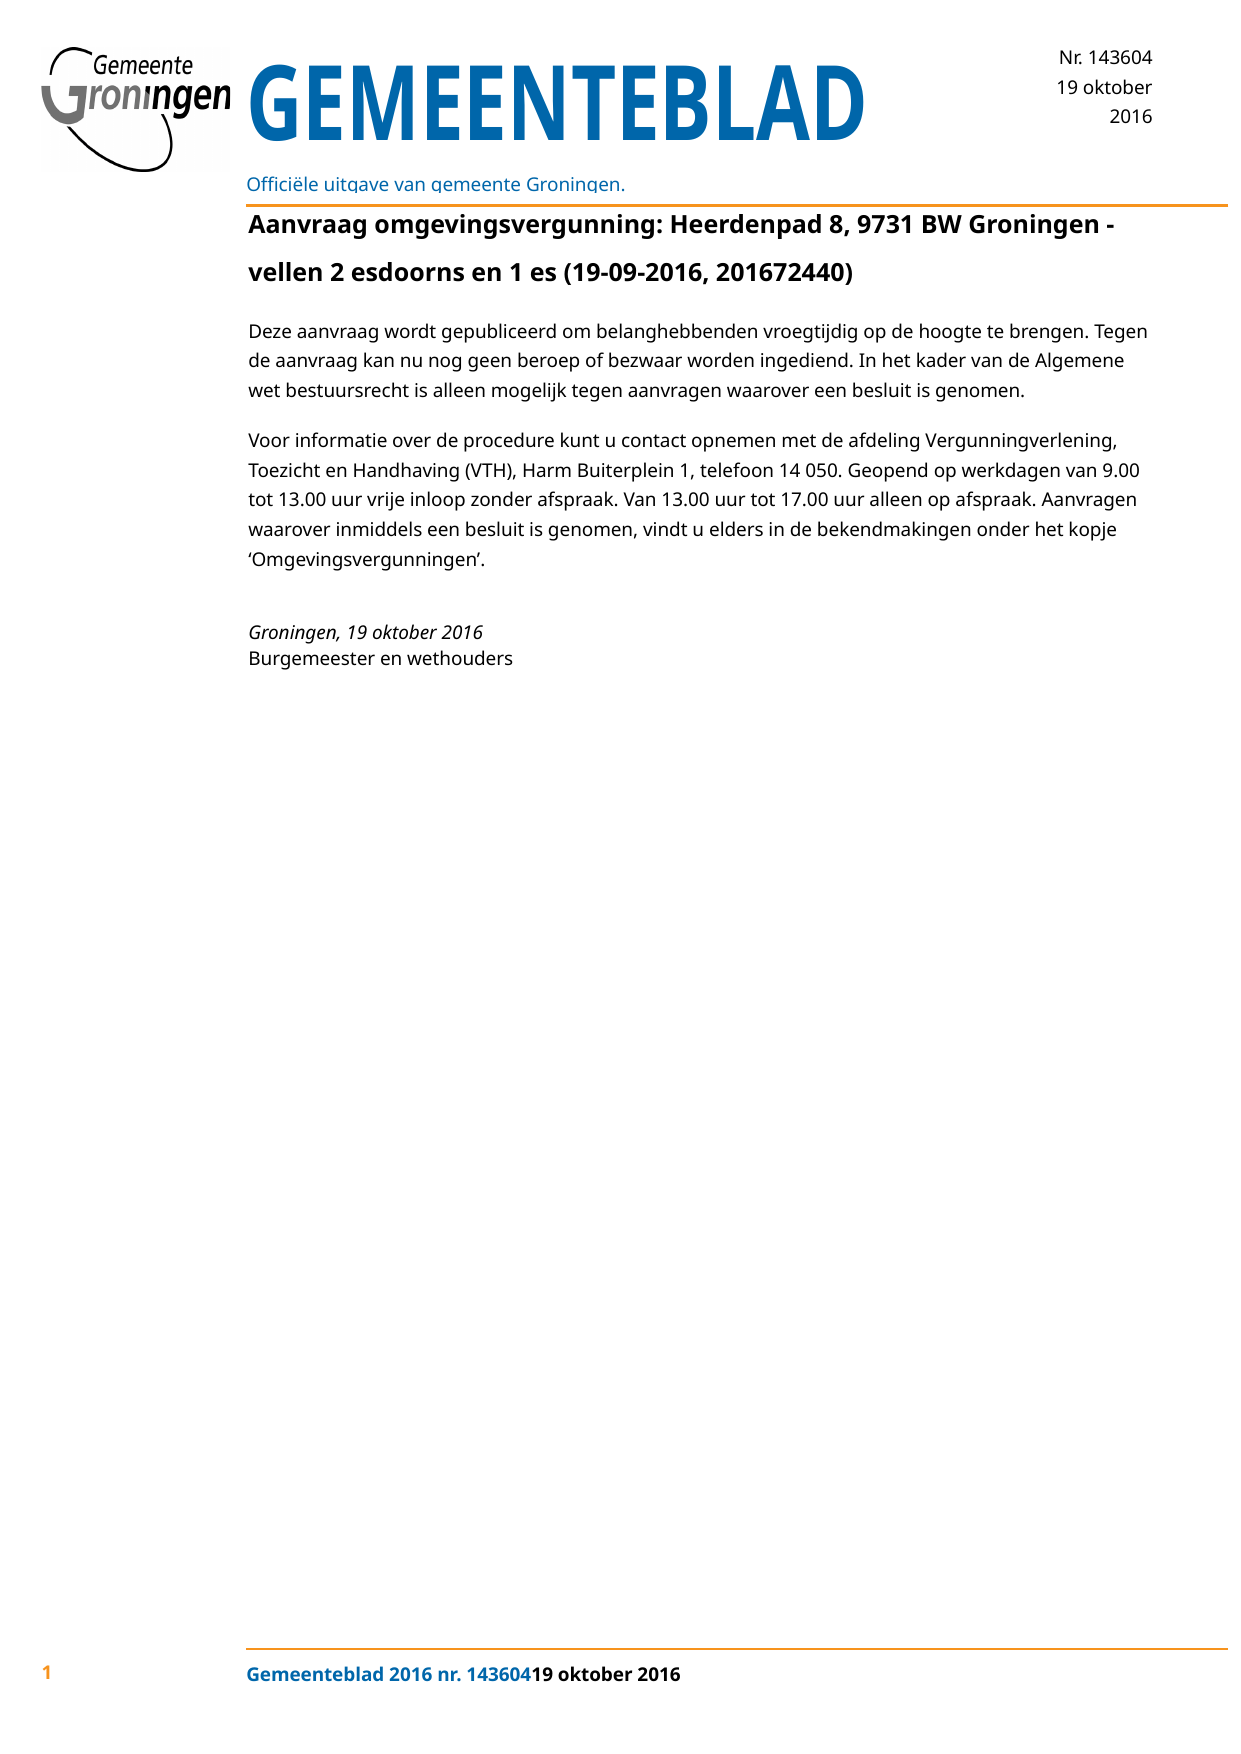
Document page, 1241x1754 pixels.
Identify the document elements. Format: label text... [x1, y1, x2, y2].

text Deze aanvraag wordt gepubliceerd om belanghebbenden vroegtijdig op de hoogte te brengen. Tegen de aanvraag kan nu nog geen beroep of bezwaar worden ingediend. In het kader van de Algemene wet bestuursrecht is alleen mogelijk tegen aanvragen waarover een besluit is genomen. [248, 318, 1152, 403]
text Burgemeester en wethouders [248, 645, 1152, 671]
picture [41, 47, 231, 172]
text Aanvraag omgevingsvergunning: Heerdenpad 8, 9731 BW Groningen - vellen 2 esdoorns en 1 es (19-09-2016, 201672440) [248, 207, 1152, 288]
text Groningen, 19 oktober 2016 [248, 619, 1152, 645]
text Voor informatie over de procedure kunt u contact opnemen met de afdeling Vergunningverlening, Toezicht en Handhaving (VTH), Harm Buiterplein 1, telefoon 14 050. Geopend op werkdagen van 9.00 tot 13.00 uur vrije inloop zonder afspraak. Van 13.00 uur tot 17.00 uur alleen op afspraak. Aanvragen waarover inmiddels een besluit is genomen, vindt u elders in de bekendmakingen onder het kopje ‘Omgevingsvergunningen’. [248, 427, 1152, 572]
